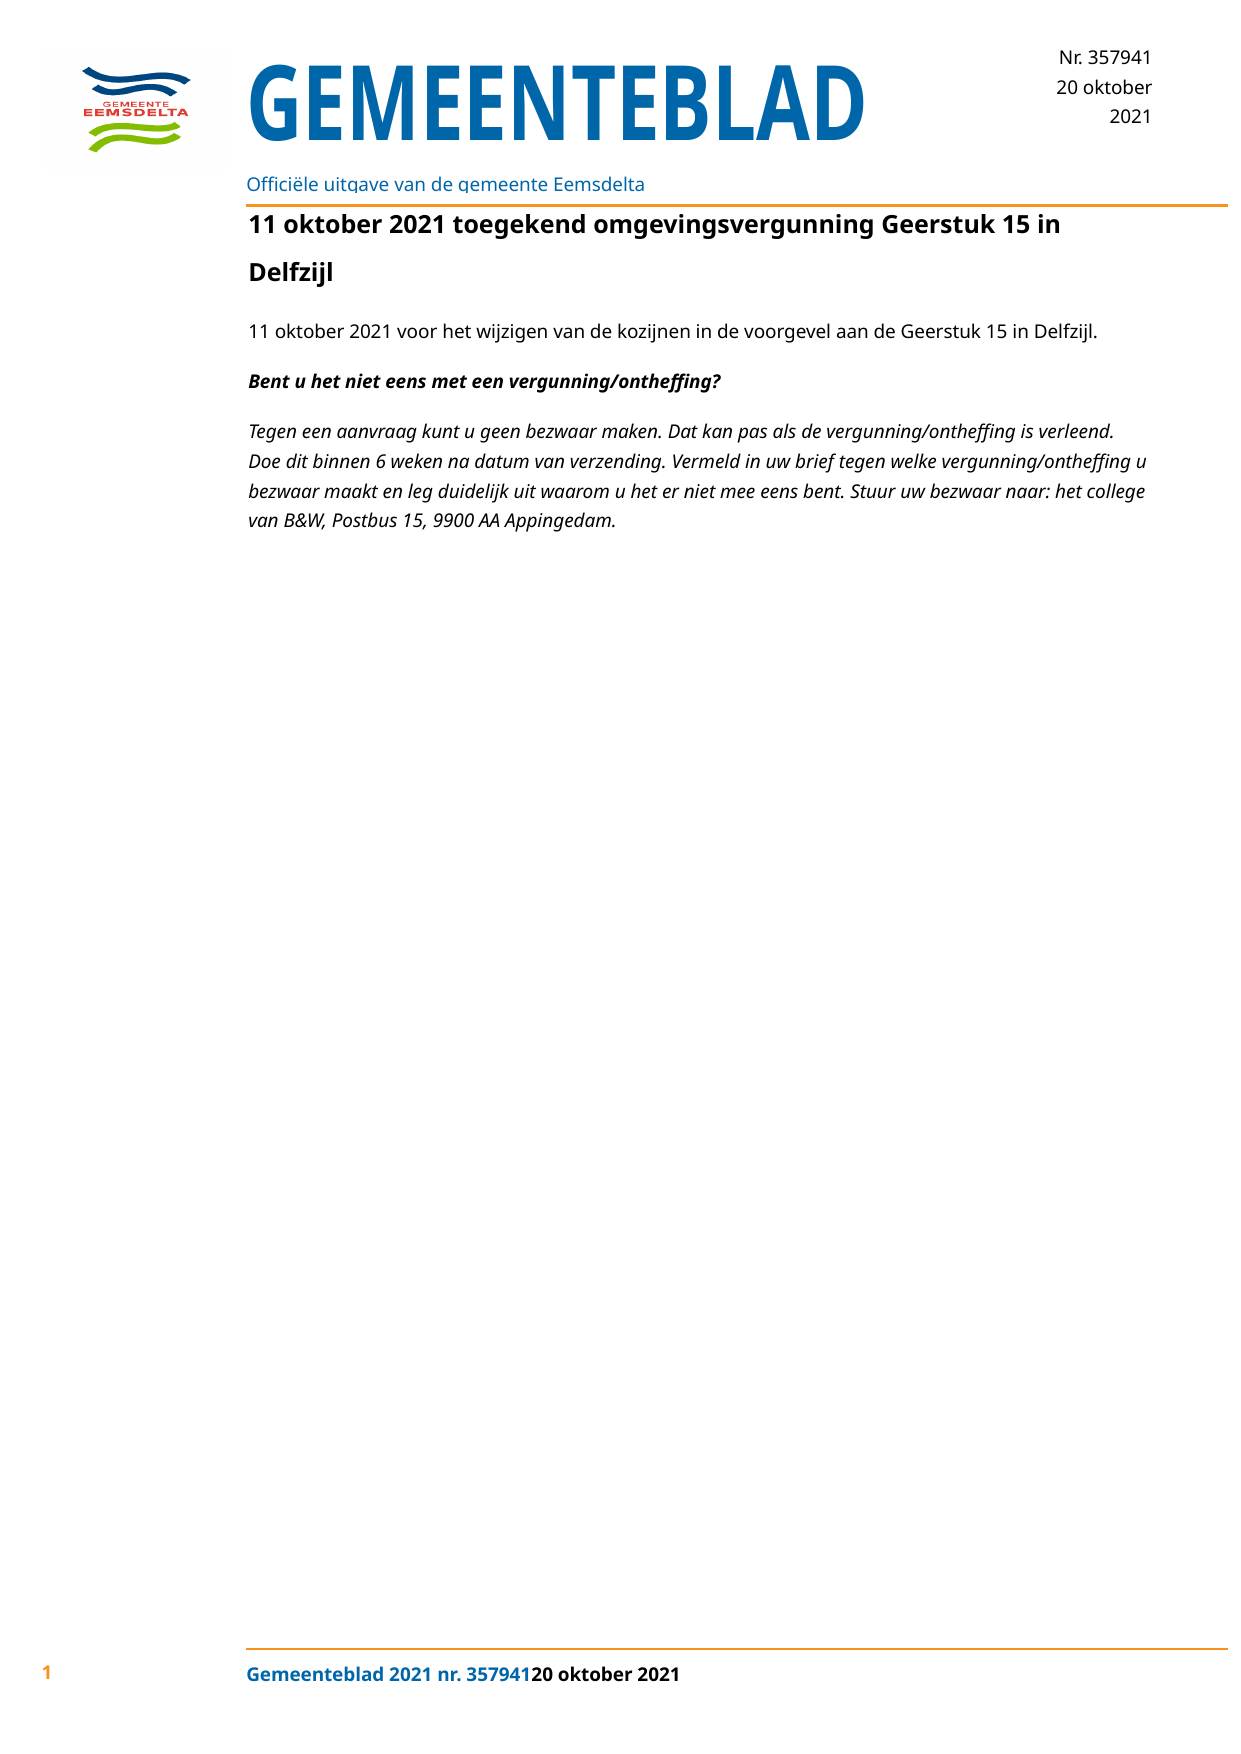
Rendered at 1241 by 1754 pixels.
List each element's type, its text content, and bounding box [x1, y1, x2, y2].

text Tegen een aanvraag kunt u geen bezwaar maken. Dat kan pas als de vergunning/ontheffing is verleend. Doe dit binnen 6 weken na datum van verzending. Vermeld in uw brief tegen welke vergunning/ontheffing u bezwaar maakt en leg duidelijk uit waarom u het er niet mee eens bent. Stuur uw bezwaar naar: het college van B&W, Postbus 15, 9900 AA Appingedam. [248, 419, 1152, 533]
text 11 oktober 2021 toegekend omgevingsvergunning Geerstuk 15 in Delfzijl [248, 207, 1152, 288]
text 11 oktober 2021 voor het wijzigen van de kozijnen in de voorgevel aan de Geerstuk 15 in Delfzijl. [248, 318, 1152, 344]
picture [41, 47, 231, 172]
text Bent u het niet eens met een vergunning/ontheffing? [248, 368, 1152, 394]
